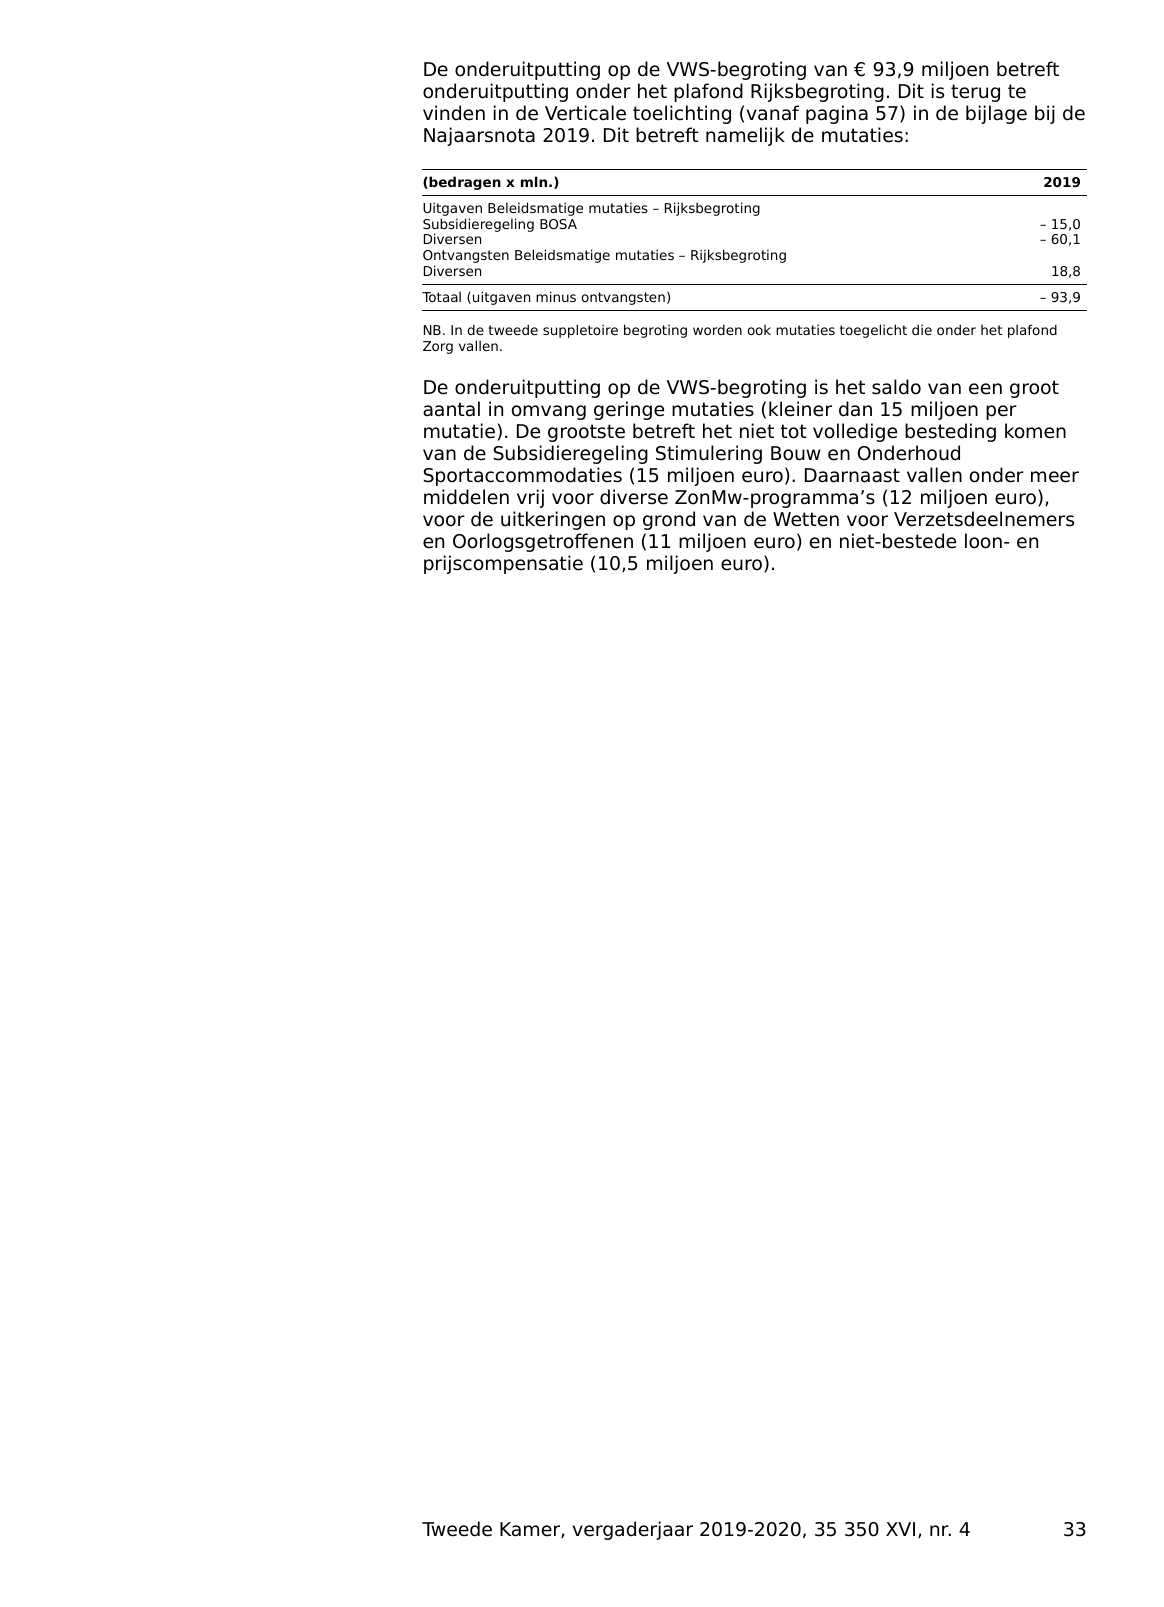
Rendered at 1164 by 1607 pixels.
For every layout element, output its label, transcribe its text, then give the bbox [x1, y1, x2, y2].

text De onderuitputting op de VWS-begroting van € 93,9 miljoen betreft onderuitputting onder het plafond Rijksbegroting. Dit is terug te vinden in de Verticale toelichting (vanaf pagina 57) in de bijlage bij de Najaarsnota 2019. Dit betreft namelijk de mutaties: [422, 59, 1087, 147]
table_cell – 93,9 [998, 285, 1087, 310]
table_cell – 60,1 [998, 232, 1087, 248]
table_cell [998, 248, 1087, 264]
table_header (bedragen x mln.) [422, 170, 998, 195]
table_cell Uitgaven Beleidsmatige mutaties – Rijksbegroting [422, 196, 998, 216]
table_cell 18,8 [998, 264, 1087, 284]
table_cell Totaal (uitgaven minus ontvangsten) [422, 285, 998, 310]
table_cell NB. In de tweede suppletoire begroting worden ook mutaties toegelicht die onder het plafond Zorg vallen. [422, 311, 1087, 354]
table_cell Diversen [422, 264, 998, 284]
table_cell Diversen [422, 232, 998, 248]
table_cell Subsidieregeling BOSA [422, 216, 998, 232]
text De onderuitputting op de VWS-begroting is het saldo van een groot aantal in omvang geringe mutaties (kleiner dan 15 miljoen per mutatie). De grootste betreft het niet tot volledige besteding komen van de Subsidieregeling Stimulering Bouw en Onderhoud Sportaccommodaties (15 miljoen euro). Daarnaast vallen onder meer middelen vrij voor diverse ZonMw-programma’s (12 miljoen euro), voor de uitkeringen op grond van de Wetten voor Verzetsdeelnemers en Oorlogsgetroffenen (11 miljoen euro) en niet-bestede loon- en prijscompensatie (10,5 miljoen euro). [422, 377, 1087, 574]
table_header 2019 [998, 170, 1087, 195]
table_cell – 15,0 [998, 216, 1087, 232]
table_cell Ontvangsten Beleidsmatige mutaties – Rijksbegroting [422, 248, 998, 264]
table_cell [998, 196, 1087, 216]
